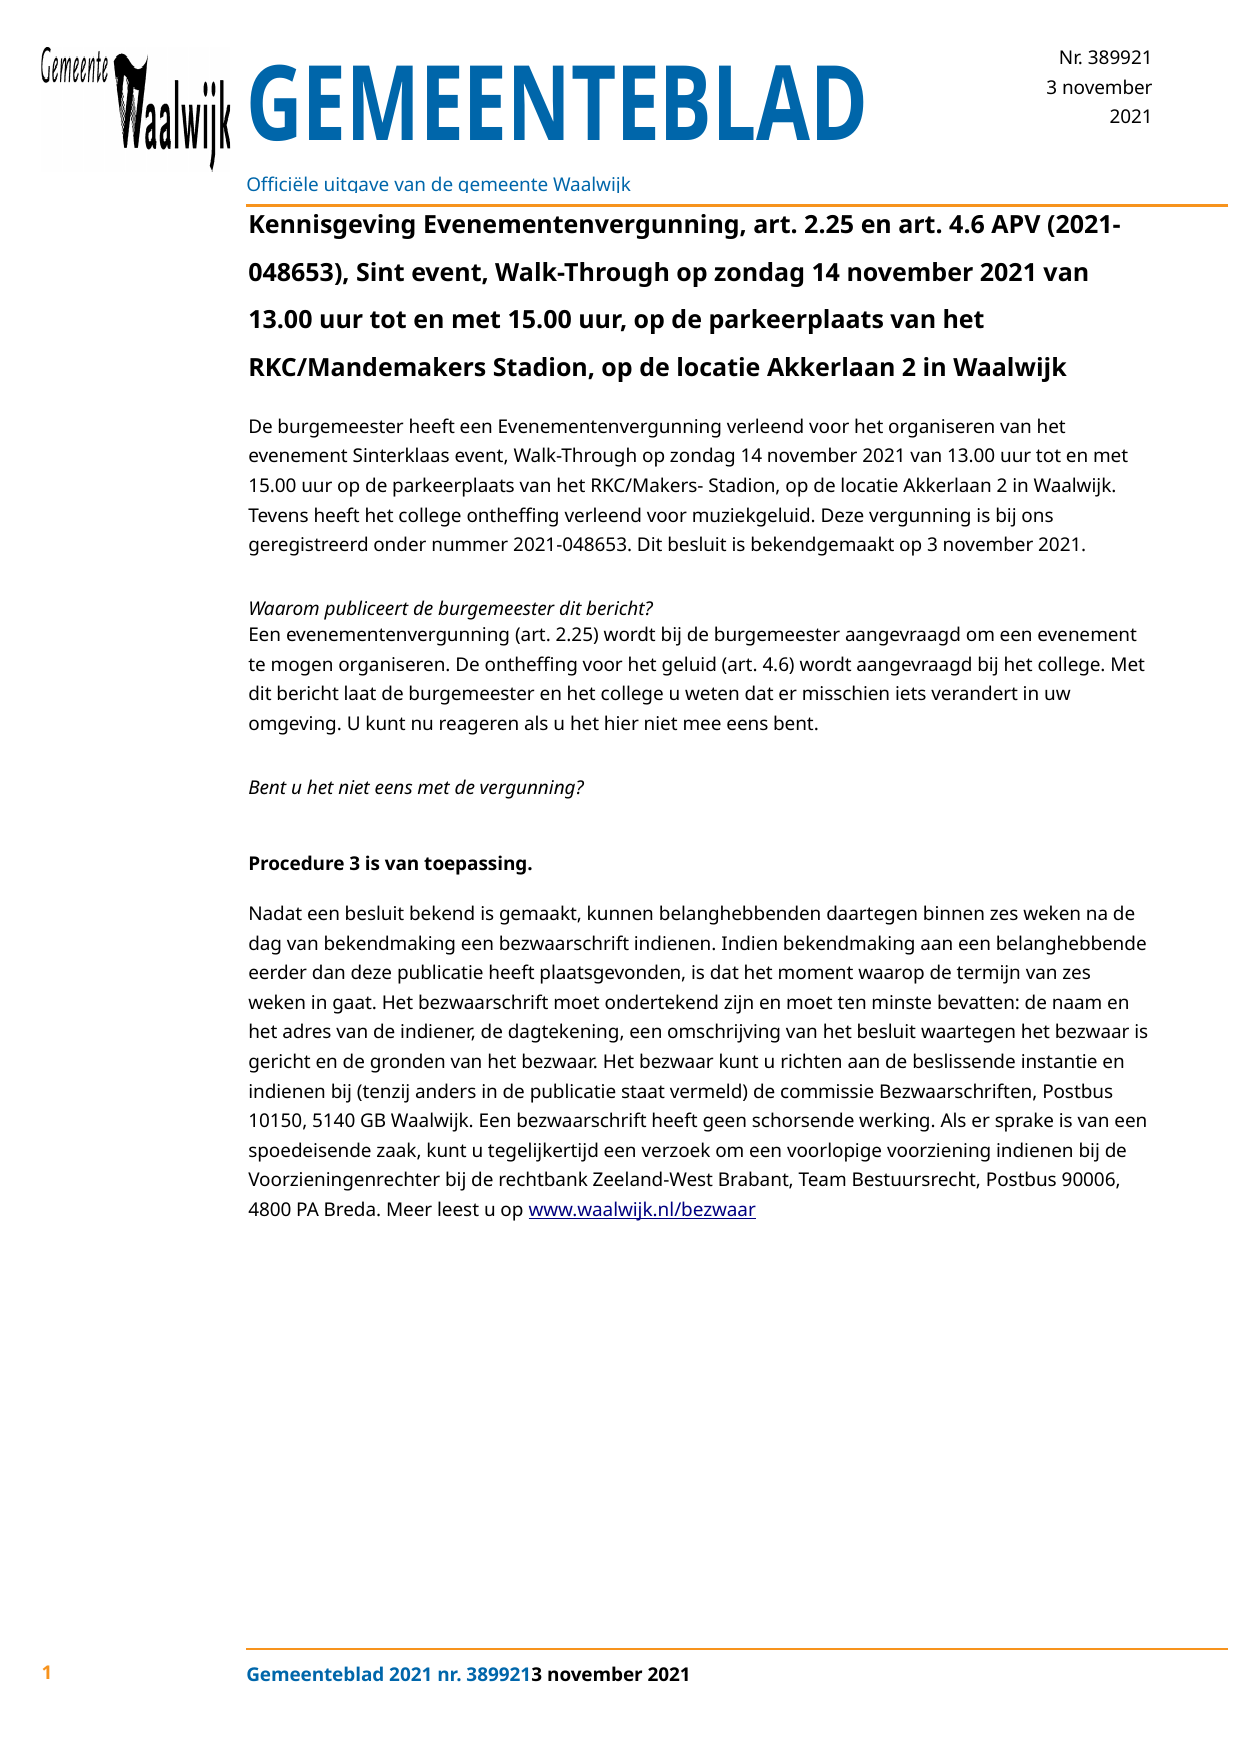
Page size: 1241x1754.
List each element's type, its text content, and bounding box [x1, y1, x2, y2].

text Procedure 3 is van toepassing. [248, 850, 1152, 876]
text Bent u het niet eens met de vergunning? [248, 774, 1152, 799]
text Nadat een besluit bekend is gemaakt, kunnen belanghebbenden daartegen binnen zes weken na de dag van bekendmaking een bezwaarschrift indienen. Indien bekendmaking aan een belanghebbende eerder dan deze publicatie heeft plaatsgevonden, is dat het moment waarop de termijn van zes weken in gaat. Het bezwaarschrift moet ondertekend zijn en moet ten minste bevatten: de naam en het adres van de indiener, de dagtekening, een omschrijving van het besluit waartegen het bezwaar is gericht en de gronden van het bezwaar. Het bezwaar kunt u richten aan de beslissende instantie en indienen bij (tenzij anders in de publicatie staat vermeld) de commissie Bezwaarschriften, Postbus 10150, 5140 GB Waalwijk. Een bezwaarschrift heeft geen schorsende werking. Als er sprake is van een spoedeisende zaak, kunt u tegelijkertijd een verzoek om een voorlopige voorziening indienen bij de Voorzieningenrechter bij de rechtbank Zeeland-West Brabant, Team Bestuursrecht, Postbus 90006, 4800 PA Breda. Meer leest u op www.waalwijk.nl/bezwaar [248, 900, 1152, 1222]
picture [41, 47, 231, 172]
text De burgemeester heeft een Evenementenvergunning verleend voor het organiseren van het evenement Sinterklaas event, Walk-Through op zondag 14 november 2021 van 13.00 uur tot en met 15.00 uur op de parkeerplaats van het RKC/Makers- Stadion, op de locatie Akkerlaan 2 in Waalwijk. Tevens heeft het college ontheffing verleend voor muziekgeluid. Deze vergunning is bij ons geregistreerd onder nummer 2021-048653. Dit besluit is bekendgemaakt op 3 november 2021. [248, 413, 1152, 557]
text Kennisgeving Evenementenvergunning, art. 2.25 en art. 4.6 APV (2021-048653), Sint event, Walk-Through op zondag 14 november 2021 van 13.00 uur tot en met 15.00 uur, op de parkeerplaats van het RKC/Mandemakers Stadion, op de locatie Akkerlaan 2 in Waalwijk [248, 207, 1152, 384]
text Waarom publiceert de burgemeester dit bericht? [248, 595, 1152, 621]
text Een evenementenvergunning (art. 2.25) wordt bij de burgemeester aangevraagd om een evenement te mogen organiseren. De ontheffing voor het geluid (art. 4.6) wordt aangevraagd bij het college. Met dit bericht laat de burgemeester en het college u weten dat er misschien iets verandert in uw omgeving. U kunt nu reageren als u het hier niet mee eens bent. [248, 621, 1152, 736]
